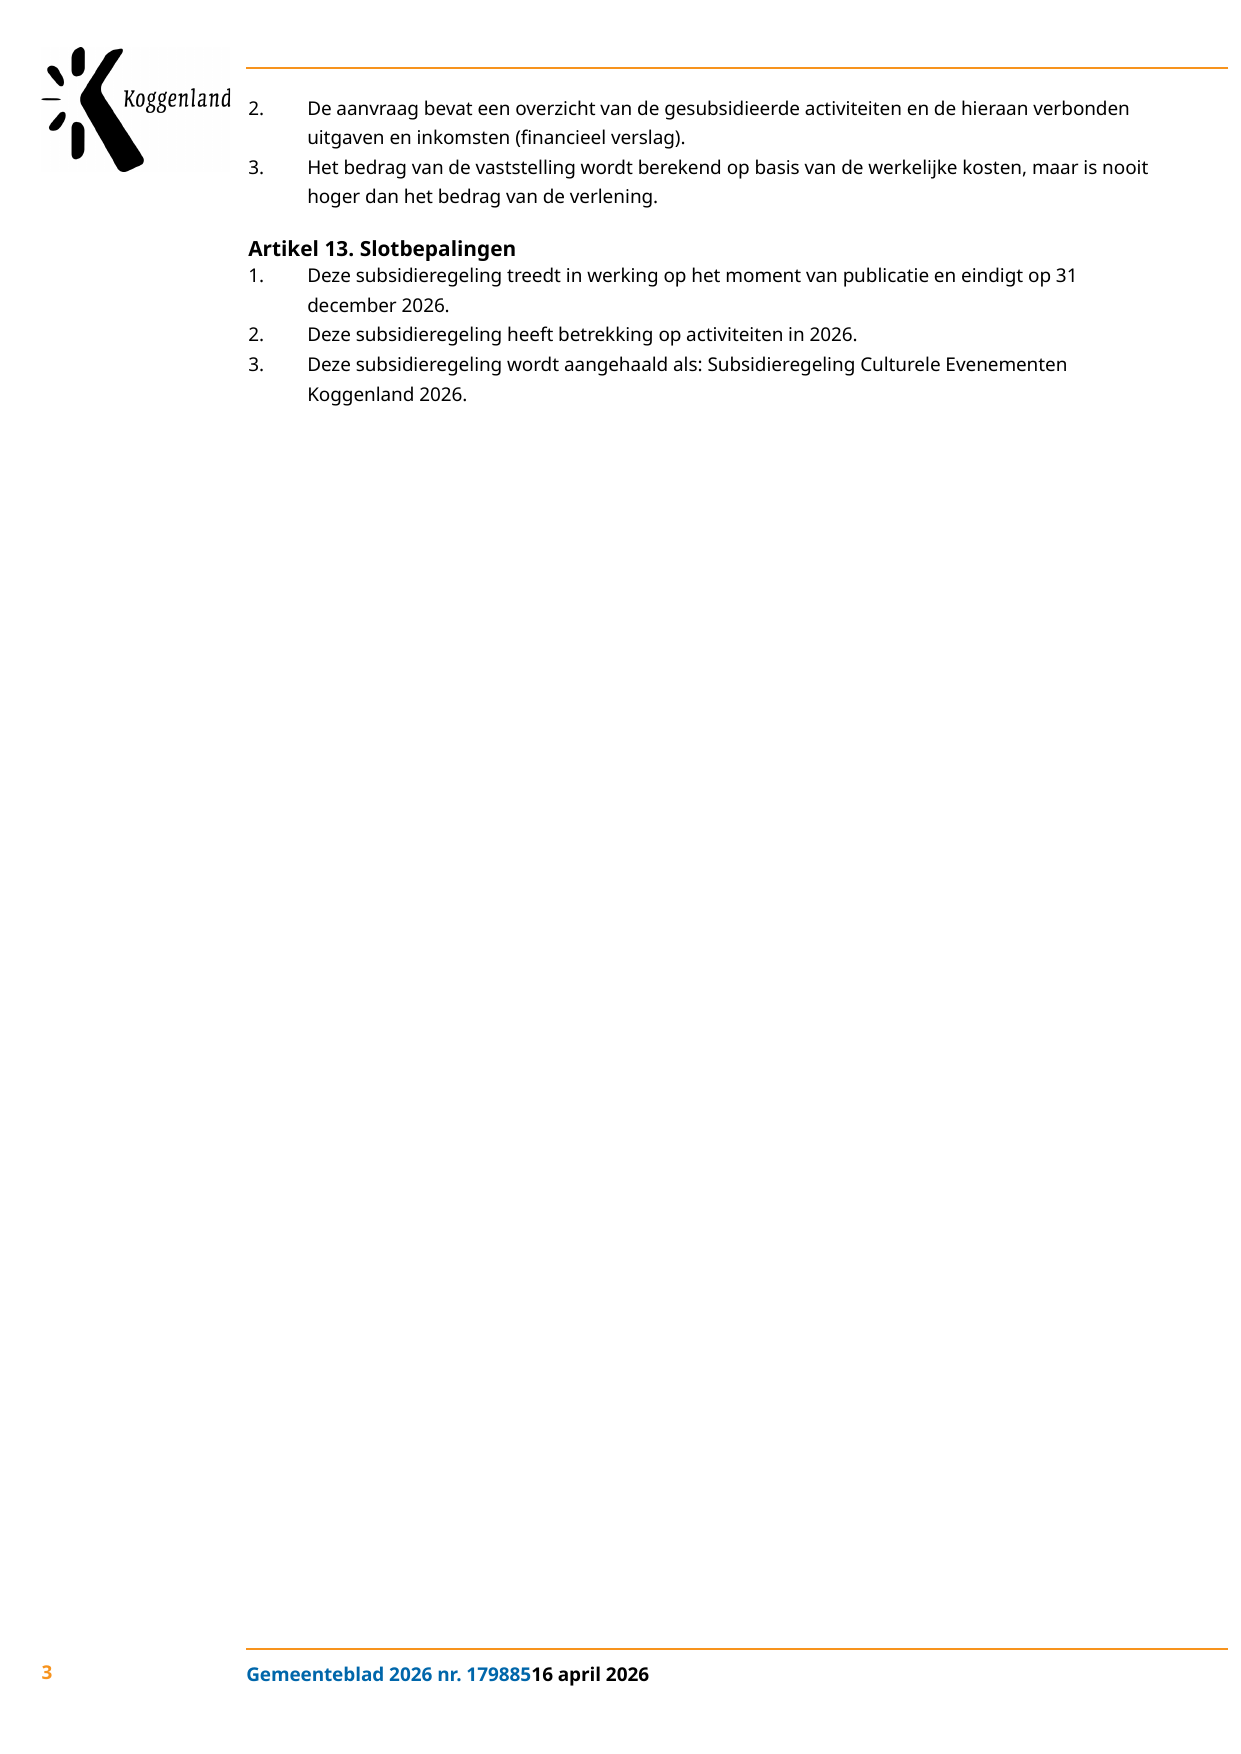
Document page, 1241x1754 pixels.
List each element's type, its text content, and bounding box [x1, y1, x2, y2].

list Deze subsidieregeling wordt aangehaald als: Subsidieregeling Culturele Evenementen Koggenland 2026. [248, 351, 1152, 406]
text Artikel 13. Slotbepalingen [248, 234, 1152, 262]
list Deze subsidieregeling treedt in werking op het moment van publicatie en eindigt op 31 december 2026. [248, 262, 1152, 318]
list Deze subsidieregeling heeft betrekking op activiteiten in 2026. [248, 322, 1152, 347]
list Het bedrag van de vaststelling wordt berekend op basis van de werkelijke kosten, maar is nooit hoger dan het bedrag van de verlening. [248, 154, 1152, 209]
list De aanvraag bevat een overzicht van de gesubsidieerde activiteiten en de hieraan verbonden uitgaven en inkomsten (financieel verslag). [248, 95, 1152, 150]
picture [41, 47, 231, 172]
